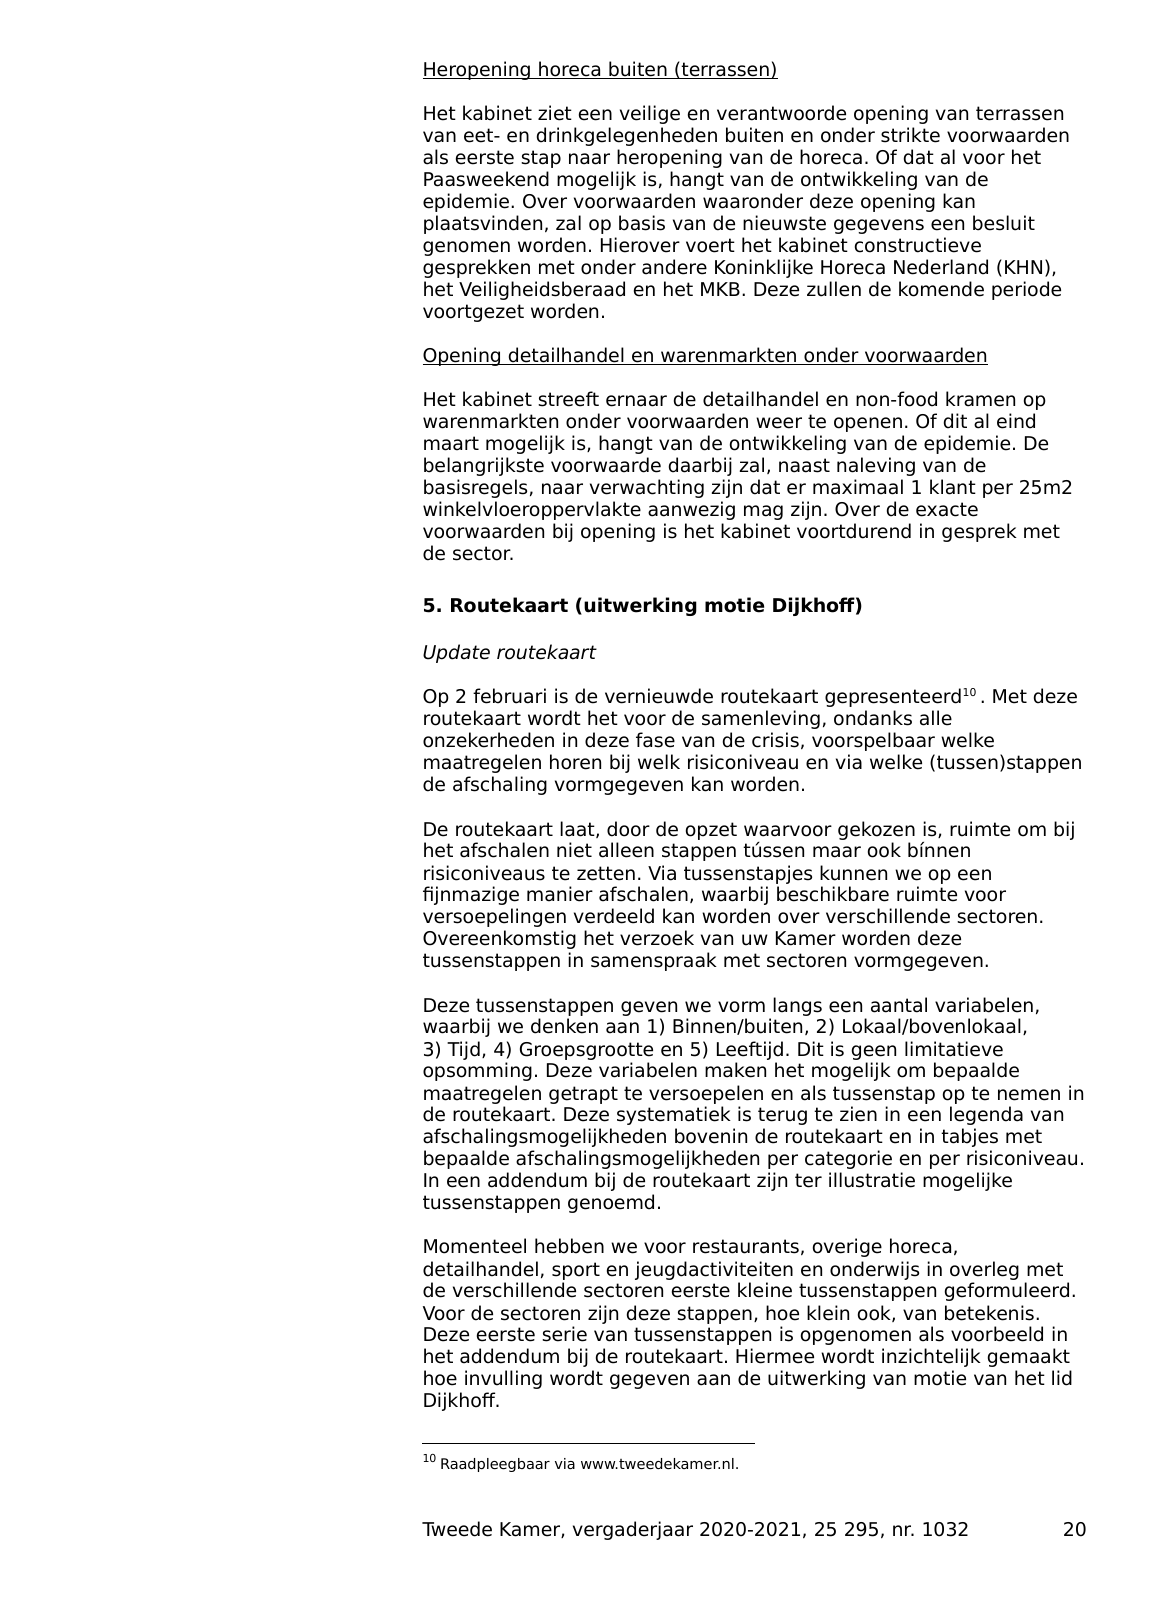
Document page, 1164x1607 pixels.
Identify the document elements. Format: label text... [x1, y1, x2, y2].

subtitle Opening detailhandel en warenmarkten onder voorwaarden [422, 345, 1087, 367]
subtitle Heropening horeca buiten (terrassen) [422, 59, 1087, 81]
text Momenteel hebben we voor restaurants, overige horeca, detailhandel, sport en jeugdactiviteiten en onderwijs in overleg met de verschillende sectoren eerste kleine tussenstappen geformuleerd. Voor de sectoren zijn deze stappen, hoe klein ook, van betekenis. Deze eerste serie van tussenstappen is opgenomen als voorbeeld in het addendum bij de routekaart. Hiermee wordt inzichtelijk gemaakt hoe invulling wordt gegeven aan de uitwerking van motie van het lid Dijkhoff. [422, 1236, 1087, 1412]
text De routekaart laat, door de opzet waarvoor gekozen is, ruimte om bij het afschalen niet alleen stappen tússen maar ook bínnen risiconiveaus te zetten. Via tussenstapjes kunnen we op een fijnmazige manier afschalen, waarbij beschikbare ruimte voor versoepelingen verdeeld kan worden over verschillende sectoren. Overeenkomstig het verzoek van uw Kamer worden deze tussenstappen in samenspraak met sectoren vormgegeven. [422, 818, 1087, 972]
subtitle 5. Routekaart (uitwerking motie Dijkhoff) [422, 595, 1087, 617]
text Raadpleegbaar via www.tweedekamer.nl. [422, 1452, 1087, 1474]
text Op 2 februari is de vernieuwde routekaart gepresenteerd. Met deze routekaart wordt het voor de samenleving, ondanks alle onzekerheden in deze fase van de crisis, voorspelbaar welke maatregelen horen bij welk risiconiveau en via welke (tussen)stappen de afschaling vormgegeven kan worden. [422, 686, 1087, 796]
text Deze tussenstappen geven we vorm langs een aantal variabelen, waarbij we denken aan 1) Binnen/buiten, 2) Lokaal/bovenlokaal, 3) Tijd, 4) Groepsgrootte en 5) Leeftijd. Dit is geen limitatieve opsomming. Deze variabelen maken het mogelijk om bepaalde maatregelen getrapt te versoepelen en als tussenstap op te nemen in de routekaart. Deze systematiek is terug te zien in een legenda van afschalingsmogelijkheden bovenin de routekaart en in tabjes met bepaalde afschalingsmogelijkheden per categorie en per risiconiveau. In een addendum bij de routekaart zijn ter illustratie mogelijke tussenstappen genoemd. [422, 994, 1087, 1214]
subtitle Update routekaart [422, 642, 1087, 664]
text Het kabinet ziet een veilige en verantwoorde opening van terrassen van eet- en drinkgelegenheden buiten en onder strikte voorwaarden als eerste stap naar heropening van de horeca. Of dat al voor het Paasweekend mogelijk is, hangt van de ontwikkeling van de epidemie. Over voorwaarden waaronder deze opening kan plaatsvinden, zal op basis van de nieuwste gegevens een besluit genomen worden. Hierover voert het kabinet constructieve gesprekken met onder andere Koninklijke Horeca Nederland (KHN), het Veiligheidsberaad en het MKB. Deze zullen de komende periode voortgezet worden. [422, 103, 1087, 323]
text Het kabinet streeft ernaar de detailhandel en non-food kramen op warenmarkten onder voorwaarden weer te openen. Of dit al eind maart mogelijk is, hangt van de ontwikkeling van de epidemie. De belangrijkste voorwaarde daarbij zal, naast naleving van de basisregels, naar verwachting zijn dat er maximaal 1 klant per 25m2 winkelvloeroppervlakte aanwezig mag zijn. Over de exacte voorwaarden bij opening is het kabinet voortdurend in gesprek met de sector. [422, 389, 1087, 565]
